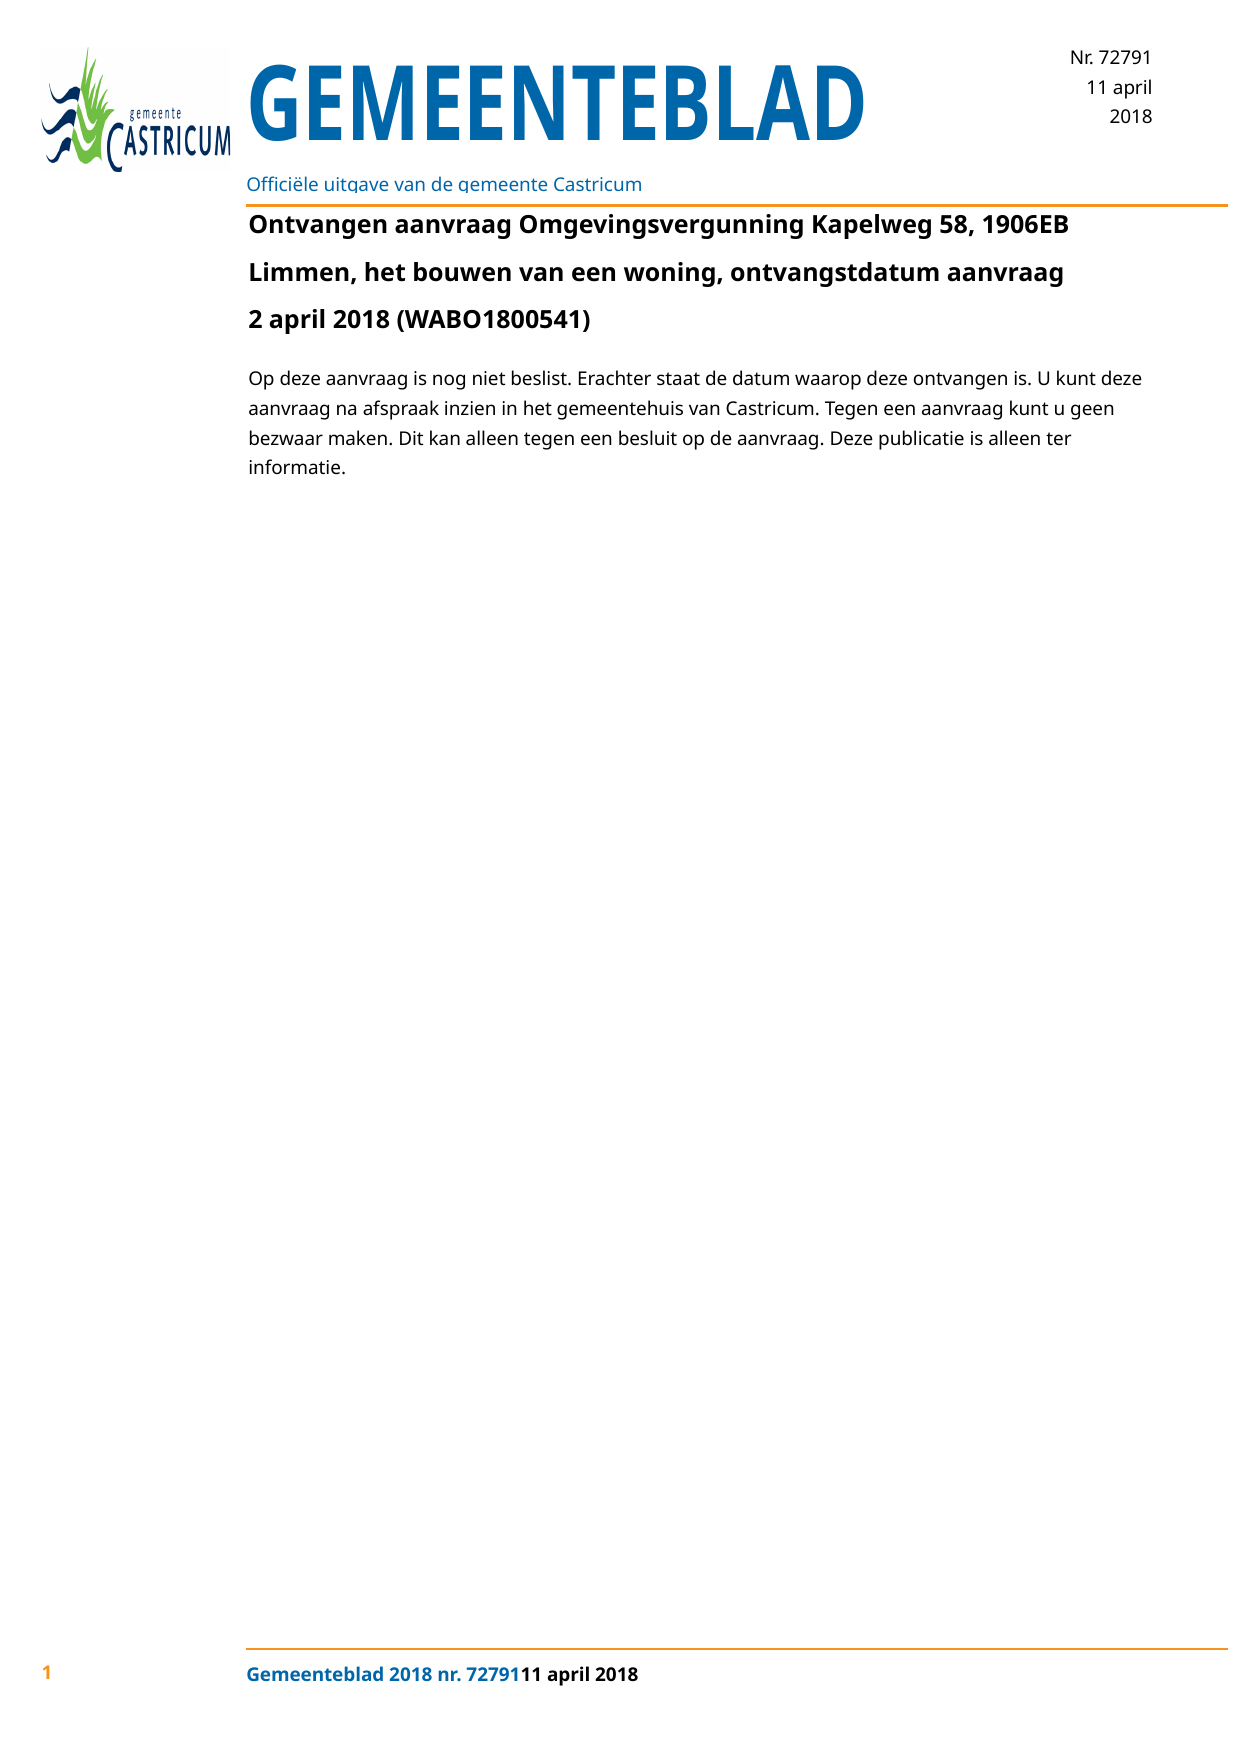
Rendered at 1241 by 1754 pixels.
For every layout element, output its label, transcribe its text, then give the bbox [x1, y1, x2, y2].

text Ontvangen aanvraag Omgevingsvergunning Kapelweg 58, 1906EB Limmen, het bouwen van een woning, ontvangstdatum aanvraag 2 april 2018 (WABO1800541) [248, 207, 1152, 336]
picture [41, 47, 231, 172]
text Op deze aanvraag is nog niet beslist. Erachter staat de datum waarop deze ontvangen is. U kunt deze aanvraag na afspraak inzien in het gemeentehuis van Castricum. Tegen een aanvraag kunt u geen bezwaar maken. Dit kan alleen tegen een besluit op de aanvraag. Deze publicatie is alleen ter informatie. [248, 366, 1152, 480]
